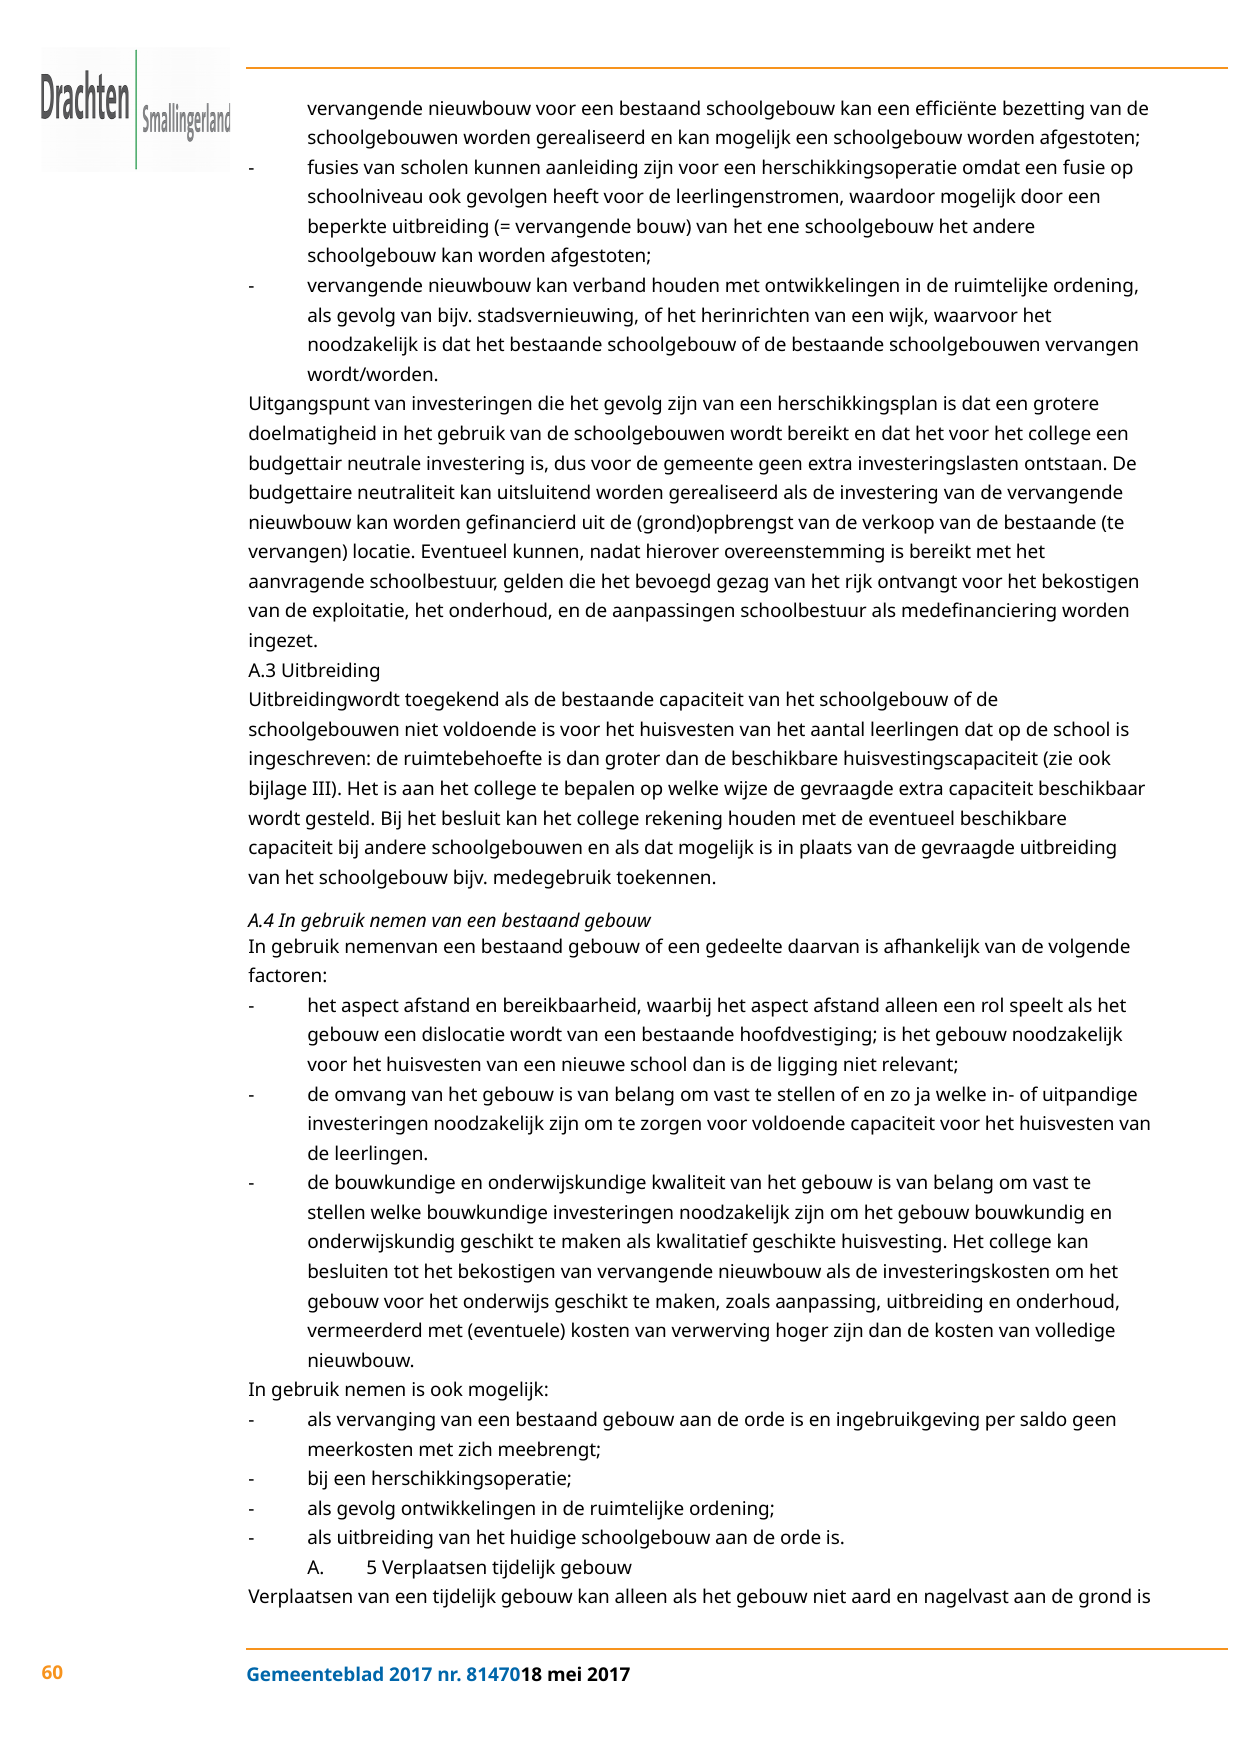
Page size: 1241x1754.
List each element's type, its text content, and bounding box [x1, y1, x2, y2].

list vervangende nieuwbouw kan verband houden met ontwikkelingen in de ruimtelijke ordening, als gevolg van bijv. stadsvernieuwing, of het herinrichten van een wijk, waarvoor het noodzakelijk is dat het bestaande schoolgebouw of de bestaande schoolgebouwen vervangen wordt/worden. [248, 272, 1152, 387]
text A.3 Uitbreiding [248, 657, 1152, 683]
text Verplaatsen van een tijdelijk gebouw kan alleen als het gebouw niet aard en nagelvast aan de grond is [248, 1584, 1152, 1609]
list als gevolg ontwikkelingen in de ruimtelijke ordening; [248, 1495, 1152, 1521]
text Uitbreidingwordt toegekend als de bestaande capaciteit van het schoolgebouw of de schoolgebouwen niet voldoende is voor het huisvesten van het aantal leerlingen dat op de school is ingeschreven: de ruimtebehoefte is dan groter dan de beschikbare huisvestingscapaciteit (zie ook bijlage III). Het is aan het college te bepalen op welke wijze de gevraagde extra capaciteit beschikbaar wordt gesteld. Bij het besluit kan het college rekening houden met de eventueel beschikbare capaciteit bij andere schoolgebouwen en als dat mogelijk is in plaats van de gevraagde uitbreiding van het schoolgebouw bijv. medegebruik toekennen. [248, 686, 1152, 890]
text A.4 In gebruik nemen van een bestaand gebouw [248, 907, 1152, 933]
list de omvang van het gebouw is van belang om vast te stellen of en zo ja welke in- of uitpandige investeringen noodzakelijk zijn om te zorgen voor voldoende capaciteit voor het huisvesten van de leerlingen. [248, 1081, 1152, 1166]
list het aspect afstand en bereikbaarheid, waarbij het aspect afstand alleen een rol speelt als het gebouw een dislocatie wordt van een bestaande hoofdvestiging; is het gebouw noodzakelijk voor het huisvesten van een nieuwe school dan is de ligging niet relevant; [248, 992, 1152, 1077]
list bij een herschikkingsoperatie; [248, 1465, 1152, 1491]
list fusies van scholen kunnen aanleiding zijn voor een herschikkingsoperatie omdat een fusie op schoolniveau ook gevolgen heeft voor de leerlingenstromen, waardoor mogelijk door een beperkte uitbreiding (= vervangende bouw) van het ene schoolgebouw het andere schoolgebouw kan worden afgestoten; [248, 154, 1152, 268]
text In gebruik nemenvan een bestaand gebouw of een gedeelte daarvan is afhankelijk van de volgende factoren: [248, 933, 1152, 988]
text Uitgangspunt van investeringen die het gevolg zijn van een herschikkingsplan is dat een grotere doelmatigheid in het gebruik van de schoolgebouwen wordt bereikt en dat het voor het college een budgettair neutrale investering is, dus voor de gemeente geen extra investeringslasten ontstaan. De budgettaire neutraliteit kan uitsluitend worden gerealiseerd als de investering van de vervangende nieuwbouw kan worden gefinancierd uit de (grond)opbrengst van de verkoop van de bestaande (te vervangen) locatie. Eventueel kunnen, nadat hierover overeenstemming is bereikt met het aanvragende schoolbestuur, gelden die het bevoegd gezag van het rijk ontvangt voor het bekostigen van de exploitatie, het onderhoud, en de aanpassingen schoolbestuur als medefinanciering worden ingezet. [248, 391, 1152, 653]
picture [41, 47, 231, 172]
list 5 Verplaatsen tijdelijk gebouw [307, 1554, 1152, 1580]
list als vervanging van een bestaand gebouw aan de orde is en ingebruikgeving per saldo geen meerkosten met zich meebrengt; [248, 1406, 1152, 1461]
list vervangende nieuwbouw voor een bestaand schoolgebouw kan een efficiënte bezetting van de schoolgebouwen worden gerealiseerd en kan mogelijk een schoolgebouw worden afgestoten; [248, 95, 1152, 150]
list de bouwkundige en onderwijskundige kwaliteit van het gebouw is van belang om vast te stellen welke bouwkundige investeringen noodzakelijk zijn om het gebouw bouwkundig en onderwijskundig geschikt te maken als kwalitatief geschikte huisvesting. Het college kan besluiten tot het bekostigen van vervangende nieuwbouw als de investeringskosten om het gebouw voor het onderwijs geschikt te maken, zoals aanpassing, uitbreiding en onderhoud, vermeerderd met (eventuele) kosten van verwerving hoger zijn dan de kosten van volledige nieuwbouw. [248, 1169, 1152, 1373]
list als uitbreiding van het huidige schoolgebouw aan de orde is. [248, 1524, 1152, 1550]
text In gebruik nemen is ook mogelijk: [248, 1377, 1152, 1402]
